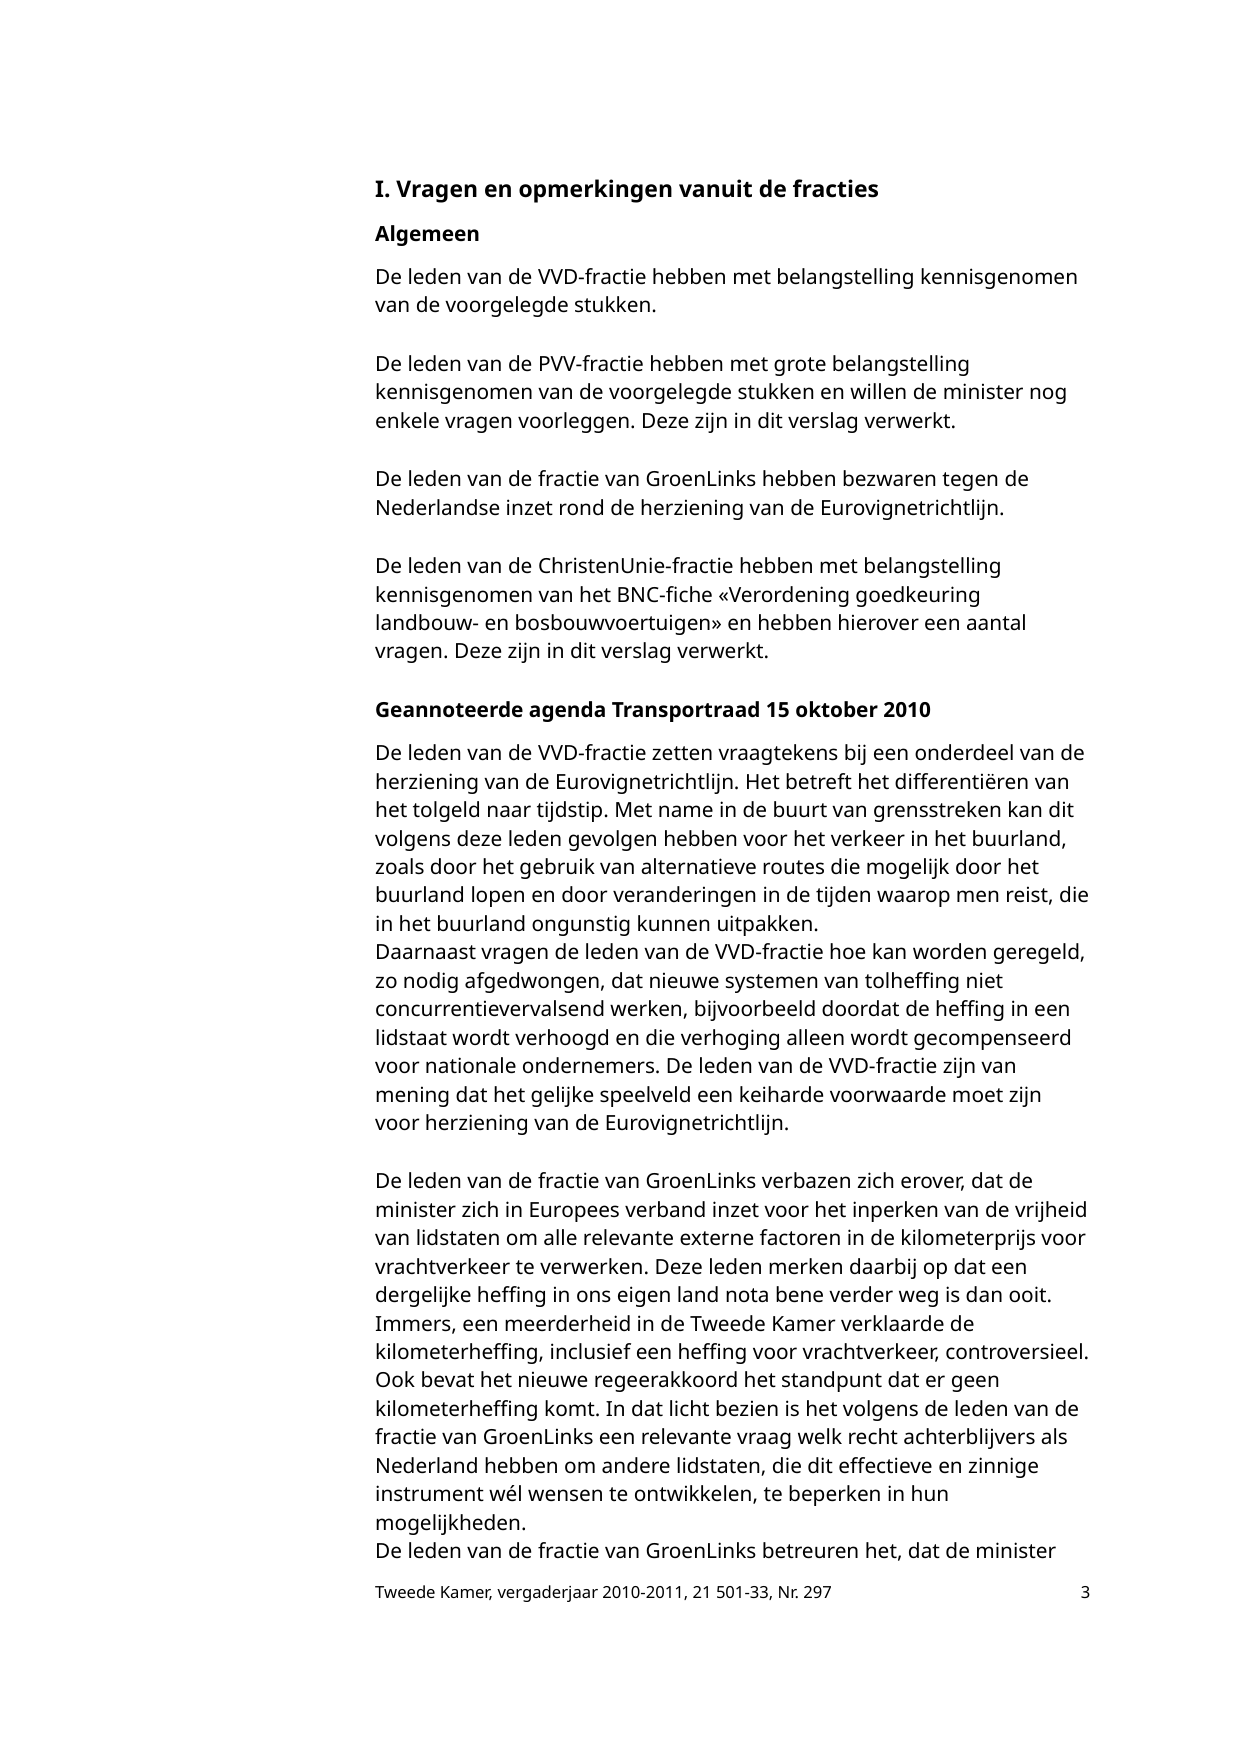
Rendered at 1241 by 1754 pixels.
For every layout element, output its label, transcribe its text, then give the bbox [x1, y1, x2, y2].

text De leden van de PVV-fractie hebben met grote belangstelling kennisgenomen van de voorgelegde stukken en willen de minister nog enkele vragen voorleggen. Deze zijn in dit verslag verwerkt. [375, 349, 1090, 434]
text De leden van de fractie van GroenLinks betreuren het, dat de minister [375, 1536, 1090, 1565]
subtitle I. Vragen en opmerkingen vanuit de fracties [375, 172, 1090, 204]
text Algemeen [375, 219, 1090, 247]
text De leden van de VVD-fractie zetten vraagtekens bij een onderdeel van de herziening van de Eurovignetrichtlijn. Het betreft het differentiëren van het tolgeld naar tijdstip. Met name in de buurt van grensstreken kan dit volgens deze leden gevolgen hebben voor het verkeer in het buurland, zoals door het gebruik van alternatieve routes die mogelijk door het buurland lopen en door veranderingen in de tijden waarop men reist, die in het buurland ongunstig kunnen uitpakken. [375, 738, 1090, 937]
text De leden van de fractie van GroenLinks hebben bezwaren tegen de Nederlandse inzet rond de herziening van de Eurovignetrichtlijn. [375, 464, 1090, 521]
text De leden van de fractie van GroenLinks verbazen zich erover, dat de minister zich in Europees verband inzet voor het inperken van de vrijheid van lidstaten om alle relevante externe factoren in de kilometerprijs voor vrachtverkeer te verwerken. Deze leden merken daarbij op dat een dergelijke heffing in ons eigen land nota bene verder weg is dan ooit. Immers, een meerderheid in de Tweede Kamer verklaarde de kilometerheffing, inclusief een heffing voor vrachtverkeer, controversieel. Ook bevat het nieuwe regeerakkoord het standpunt dat er geen kilometerheffing komt. In dat licht bezien is het volgens de leden van de fractie van GroenLinks een relevante vraag welk recht achterblijvers als Nederland hebben om andere lidstaten, die dit effectieve en zinnige instrument wél wensen te ontwikkelen, te beperken in hun mogelijkheden. [375, 1167, 1090, 1536]
text Daarnaast vragen de leden van de VVD-fractie hoe kan worden geregeld, zo nodig afgedwongen, dat nieuwe systemen van tolheffing niet concurrentievervalsend werken, bijvoorbeeld doordat de heffing in een lidstaat wordt verhoogd en die verhoging alleen wordt gecompenseerd voor nationale ondernemers. De leden van de VVD-fractie zijn van mening dat het gelijke speelveld een keiharde voorwaarde moet zijn voor herziening van de Eurovignetrichtlijn. [375, 937, 1090, 1137]
text De leden van de VVD-fractie hebben met belangstelling kennisgenomen van de voorgelegde stukken. [375, 262, 1090, 319]
text De leden van de ChristenUnie-fractie hebben met belangstelling kennisgenomen van het BNC-fiche «Verordening goedkeuring landbouw- en bosbouwvoertuigen» en hebben hierover een aantal vragen. Deze zijn in dit verslag verwerkt. [375, 551, 1090, 665]
text Geannoteerde agenda Transportraad 15 oktober 2010 [375, 695, 1090, 723]
